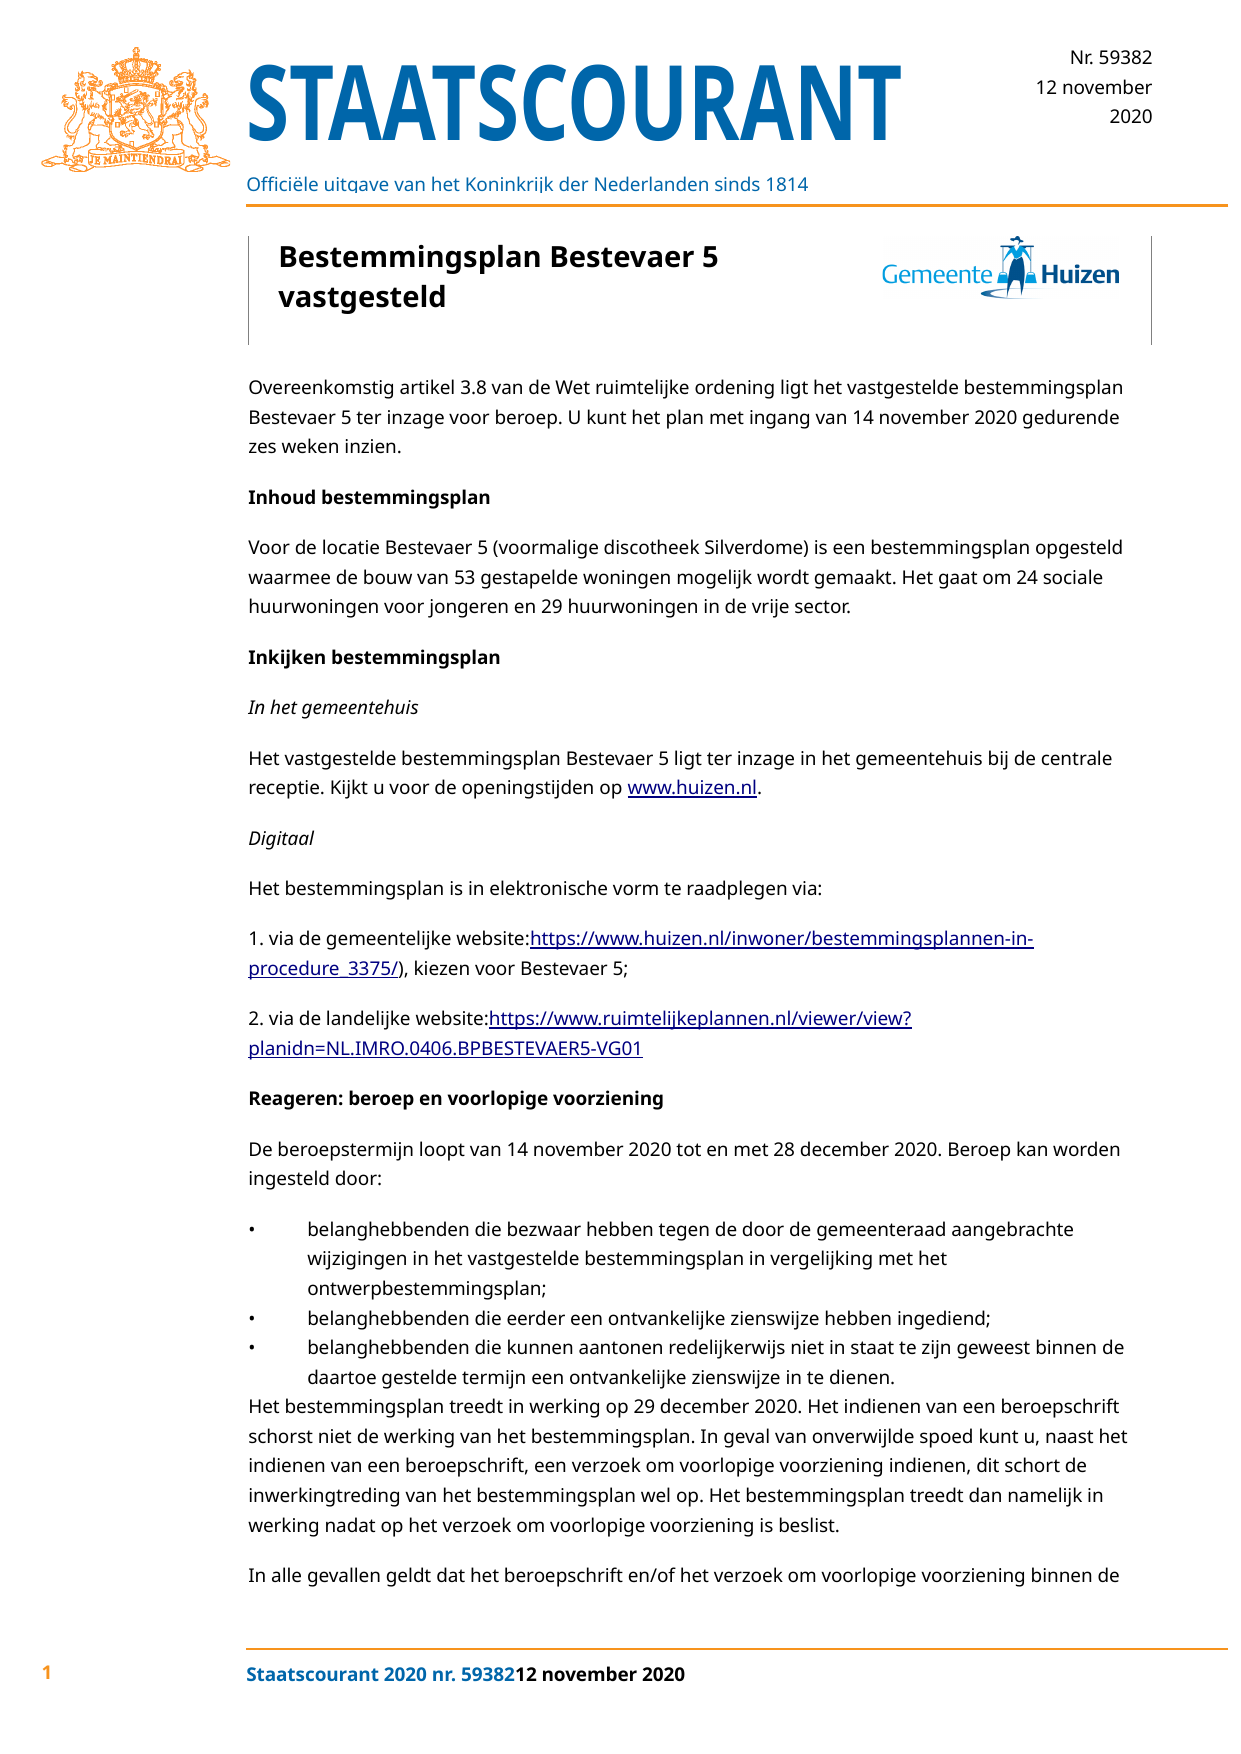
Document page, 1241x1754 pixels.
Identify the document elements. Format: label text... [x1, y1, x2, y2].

text Het bestemmingsplan treedt in werking op 29 december 2020. Het indienen van een beroepschrift schorst niet de werking van het bestemmingsplan. In geval van onverwijlde spoed kunt u, naast het indienen van een beroepschrift, een verzoek om voorlopige voorziening indienen, dit schort de inwerkingtreding van het bestemmingsplan wel op. Het bestemmingsplan treedt dan namelijk in werking nadat op het verzoek om voorlopige voorziening is beslist. [248, 1393, 1152, 1537]
picture [882, 236, 1119, 299]
text Inkijken bestemmingsplan [248, 644, 1152, 669]
table_header Bestemmingsplan Bestevaer 5 vastgesteld [249, 236, 850, 345]
table_header [850, 236, 1151, 345]
text In het gemeentehuis [248, 694, 1152, 720]
text Voor de locatie Bestevaer 5 (voormalige discotheek Silverdome) is een bestemmingsplan opgesteld waarmee de bouw van 53 gestapelde woningen mogelijk wordt gemaakt. Het gaat om 24 sociale huurwoningen voor jongeren en 29 huurwoningen in de vrije sector. [248, 534, 1152, 619]
text Het vastgestelde bestemmingsplan Bestevaer 5 ligt ter inzage in het gemeentehuis bij de centrale receptie. Kijkt u voor de openingstijden op www.huizen.nl. [248, 745, 1152, 800]
text Digitaal [248, 825, 1152, 850]
text Inhoud bestemmingsplan [248, 484, 1152, 509]
text De beroepstermijn loopt van 14 november 2020 tot en met 28 december 2020. Beroep kan worden ingesteld door: [248, 1136, 1152, 1191]
text Reageren: beroep en voorlopige voorziening [248, 1086, 1152, 1111]
list belanghebbenden die eerder een ontvankelijke zienswijze hebben ingediend; [248, 1305, 1152, 1330]
text 2. via de landelijke website:https://www.ruimtelijkeplannen.nl/viewer/view?planidn=NL.IMRO.0406.BPBESTEVAER5-VG01 [248, 1006, 1152, 1061]
list belanghebbenden die kunnen aantonen redelijkerwijs niet in staat te zijn geweest binnen de daartoe gestelde termijn een ontvankelijke zienswijze in te dienen. [248, 1334, 1152, 1389]
text In alle gevallen geldt dat het beroepschrift en/of het verzoek om voorlopige voorziening binnen de [248, 1562, 1152, 1588]
list belanghebbenden die bezwaar hebben tegen de door de gemeenteraad aangebrachte wijzigingen in het vastgestelde bestemmingsplan in vergelijking met het ontwerpbestemmingsplan; [248, 1216, 1152, 1301]
picture [41, 47, 231, 172]
text Overeenkomstig artikel 3.8 van de Wet ruimtelijke ordening ligt het vastgestelde bestemmingsplan Bestevaer 5 ter inzage voor beroep. U kunt het plan met ingang van 14 november 2020 gedurende zes weken inzien. [248, 374, 1152, 459]
text 1. via de gemeentelijke website:https://www.huizen.nl/inwoner/bestemmingsplannen-in-procedure_3375/), kiezen voor Bestevaer 5; [248, 926, 1152, 981]
text Het bestemmingsplan is in elektronische vorm te raadplegen via: [248, 875, 1152, 901]
